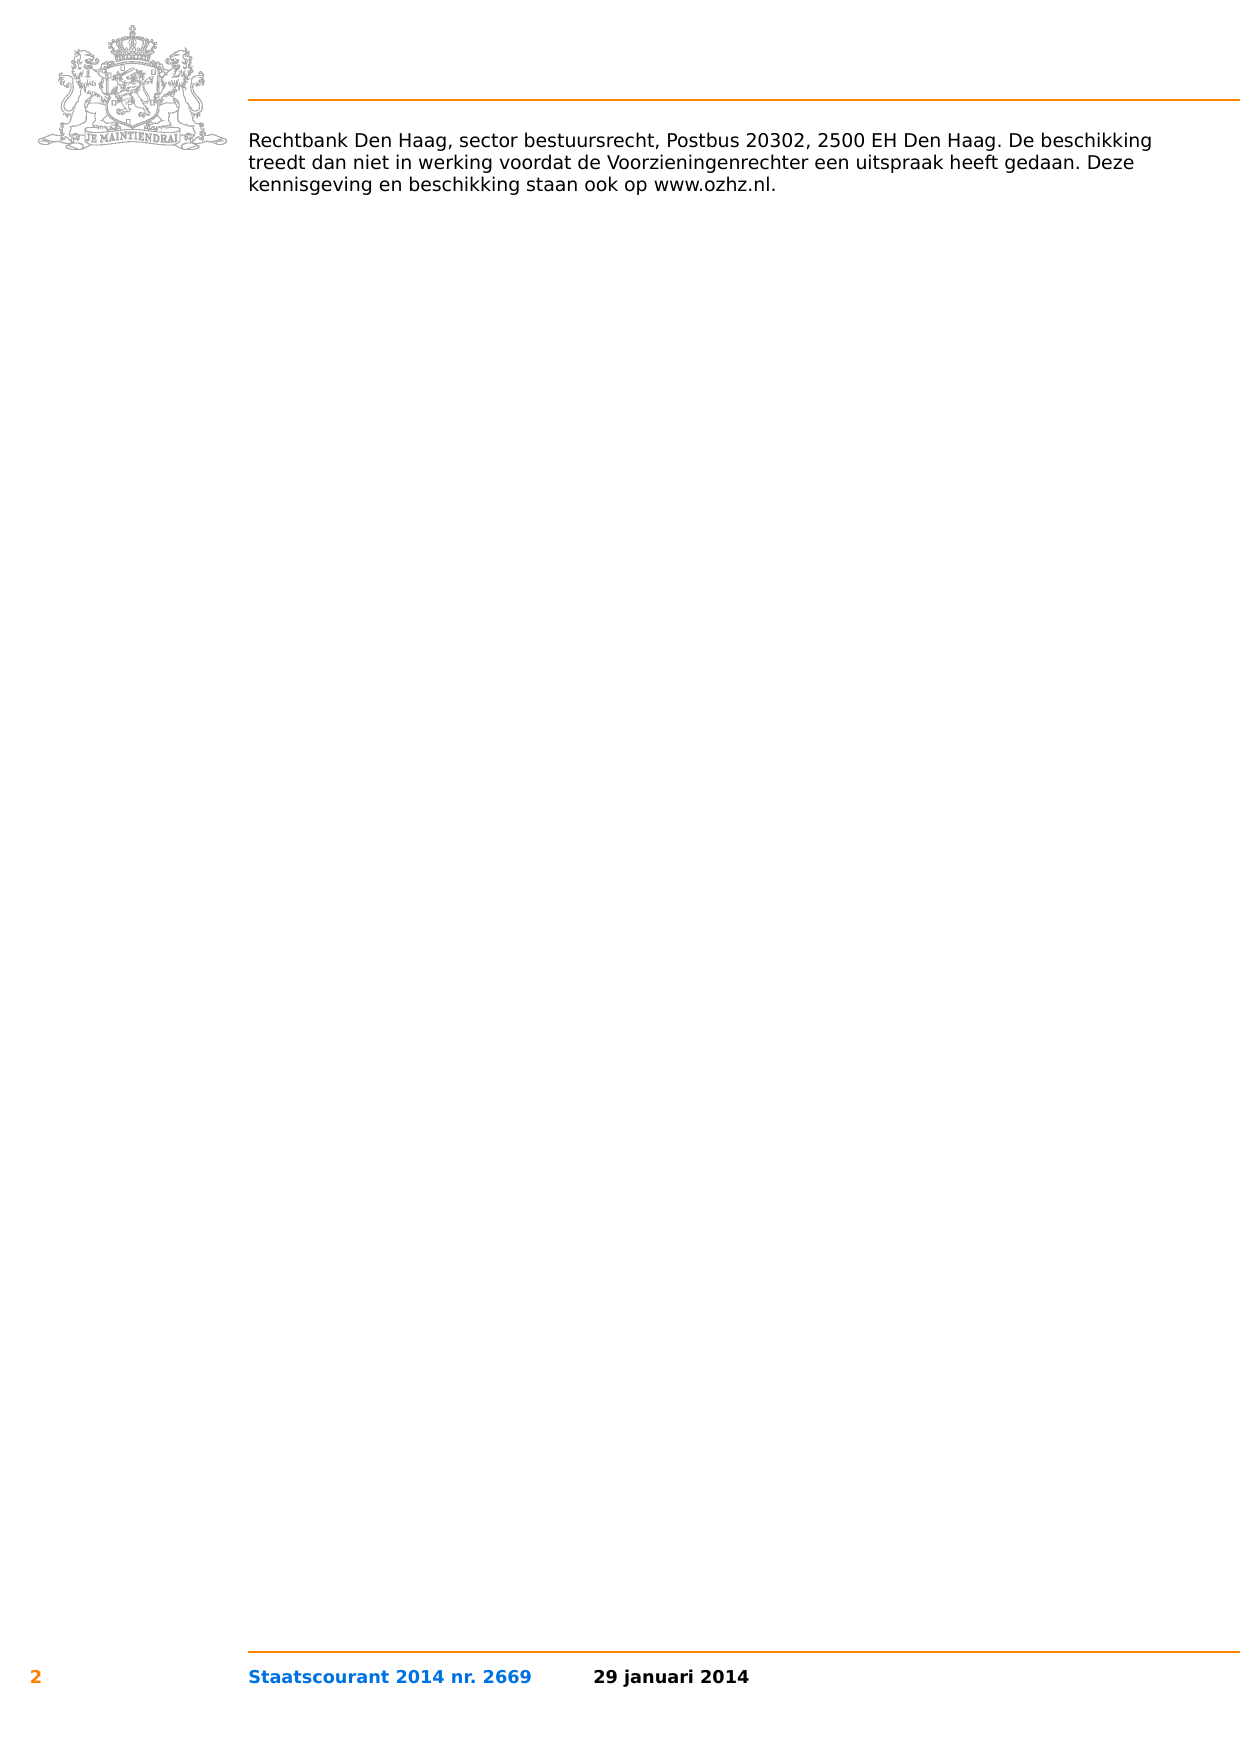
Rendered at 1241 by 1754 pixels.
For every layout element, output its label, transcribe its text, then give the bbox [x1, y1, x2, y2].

picture [38, 25, 227, 150]
text Rechtbank Den Haag, sector bestuursrecht, Postbus 20302, 2500 EH Den Haag. De beschikking treedt dan niet in werking voordat de Voorzieningenrechter een uitspraak heeft gedaan. Deze kennisgeving en beschikking staan ook op www.ozhz.nl. [248, 130, 1163, 196]
